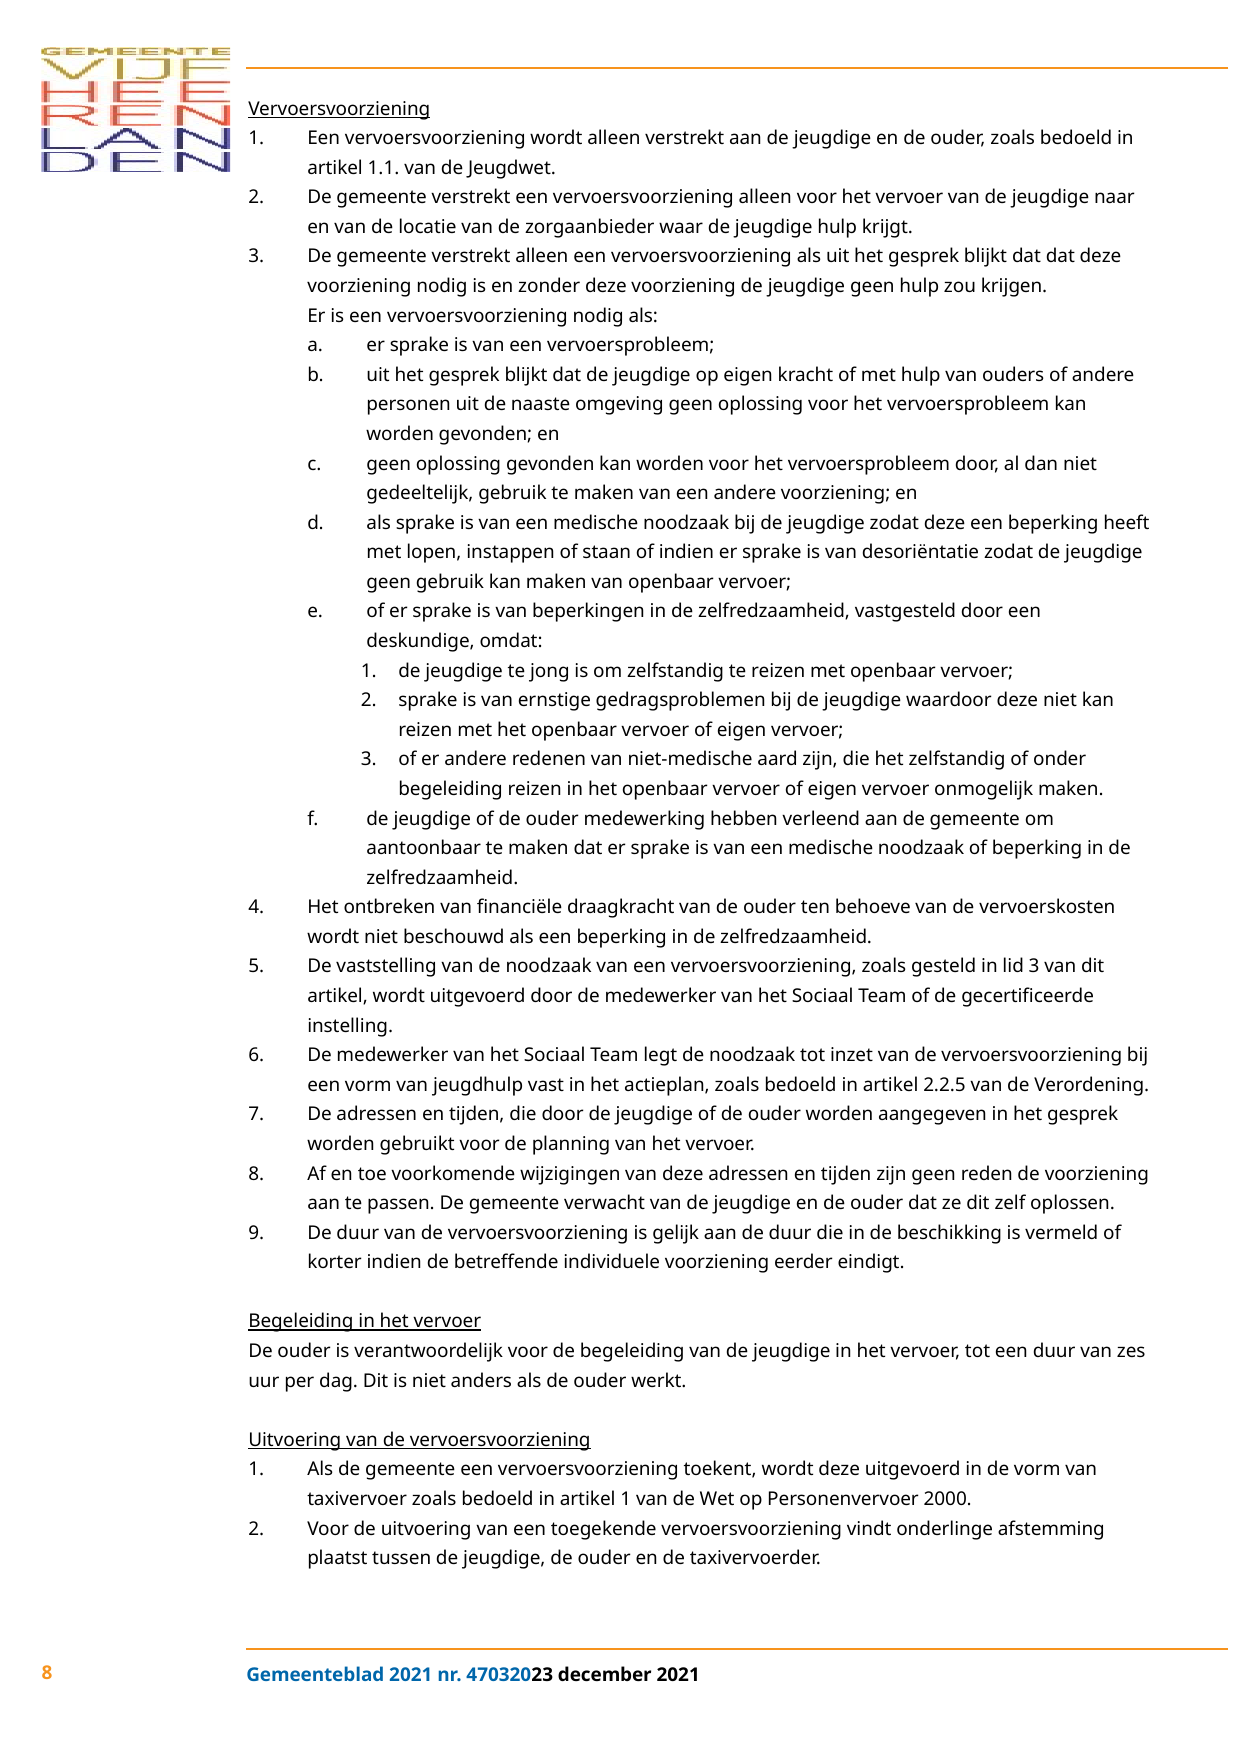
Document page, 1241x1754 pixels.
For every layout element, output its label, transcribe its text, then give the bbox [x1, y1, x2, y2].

list of er sprake is van beperkingen in de zelfredzaamheid, vastgesteld door een deskundige, omdat: [307, 598, 1152, 653]
list sprake is van ernstige gedragsproblemen bij de jeugdige waardoor deze niet kan reizen met het openbaar vervoer of eigen vervoer; [361, 686, 1152, 742]
text Uitvoering van de vervoersvoorziening [248, 1426, 1152, 1452]
list De gemeente verstrekt een vervoersvoorziening alleen voor het vervoer van de jeugdige naar en van de locatie van de zorgaanbieder waar de jeugdige hulp krijgt. [248, 183, 1152, 239]
list uit het gesprek blijkt dat de jeugdige op eigen kracht of met hulp van ouders of andere personen uit de naaste omgeving geen oplossing voor het vervoersprobleem kan worden gevonden; en [307, 361, 1152, 446]
list als sprake is van een medische noodzaak bij de jeugdige zodat deze een beperking heeft met lopen, instappen of staan of indien er sprake is van desoriëntatie zodat de jeugdige geen gebruik kan maken van openbaar vervoer; [307, 509, 1152, 594]
list of er andere redenen van niet-medische aard zijn, die het zelfstandig of onder begeleiding reizen in het openbaar vervoer of eigen vervoer onmogelijk maken. [361, 746, 1152, 801]
list Het ontbreken van financiële draagkracht van de ouder ten behoeve van de vervoerskosten wordt niet beschouwd als een beperking in de zelfredzaamheid. [248, 893, 1152, 949]
list Voor de uitvoering van een toegekende vervoersvoorziening vindt onderlinge afstemming plaatst tussen de jeugdige, de ouder en de taxivervoerder. [248, 1515, 1152, 1570]
list De gemeente verstrekt alleen een vervoersvoorziening als uit het gesprek blijkt dat dat deze voorziening nodig is en zonder deze voorziening de jeugdige geen hulp zou krijgen. [248, 243, 1152, 298]
list de jeugdige te jong is om zelfstandig te reizen met openbaar vervoer; [361, 657, 1152, 683]
list De medewerker van het Sociaal Team legt de noodzaak tot inzet van de vervoersvoorziening bij een vorm van jeugdhulp vast in het actieplan, zoals bedoeld in artikel 2.2.5 van de Verordening. [248, 1041, 1152, 1097]
list De adressen en tijden, die door de jeugdige of de ouder worden aangegeven in het gesprek worden gebruikt voor de planning van het vervoer. [248, 1101, 1152, 1156]
list er sprake is van een vervoersprobleem; [307, 331, 1152, 357]
picture [41, 47, 231, 172]
text Vervoersvoorziening [248, 95, 1152, 121]
list Er is een vervoersvoorziening nodig als: [248, 302, 1152, 328]
list De vaststelling van de noodzaak van een vervoersvoorziening, zoals gesteld in lid 3 van dit artikel, wordt uitgevoerd door de medewerker van het Sociaal Team of de gecertificeerde instelling. [248, 953, 1152, 1038]
list Af en toe voorkomende wijzigingen van deze adressen en tijden zijn geen reden de voorziening aan te passen. De gemeente verwacht van de jeugdige en de ouder dat ze dit zelf oplossen. [248, 1160, 1152, 1215]
list geen oplossing gevonden kan worden voor het vervoersprobleem door, al dan niet gedeeltelijk, gebruik te maken van een andere voorziening; en [307, 450, 1152, 505]
text Begeleiding in het vervoer [248, 1308, 1152, 1333]
list de jeugdige of de ouder medewerking hebben verleend aan de gemeente om aantoonbaar te maken dat er sprake is van een medische noodzaak of beperking in de zelfredzaamheid. [307, 805, 1152, 890]
list De duur van de vervoersvoorziening is gelijk aan de duur die in de beschikking is vermeld of korter indien de betreffende individuele voorziening eerder eindigt. [248, 1219, 1152, 1274]
text De ouder is verantwoordelijk voor de begeleiding van de jeugdige in het vervoer, tot een duur van zes uur per dag. Dit is niet anders als de ouder werkt. [248, 1337, 1152, 1393]
list Als de gemeente een vervoersvoorziening toekent, wordt deze uitgevoerd in de vorm van taxivervoer zoals bedoeld in artikel 1 van de Wet op Personenvervoer 2000. [248, 1456, 1152, 1511]
list Een vervoersvoorziening wordt alleen verstrekt aan de jeugdige en de ouder, zoals bedoeld in artikel 1.1. van de Jeugdwet. [248, 124, 1152, 180]
